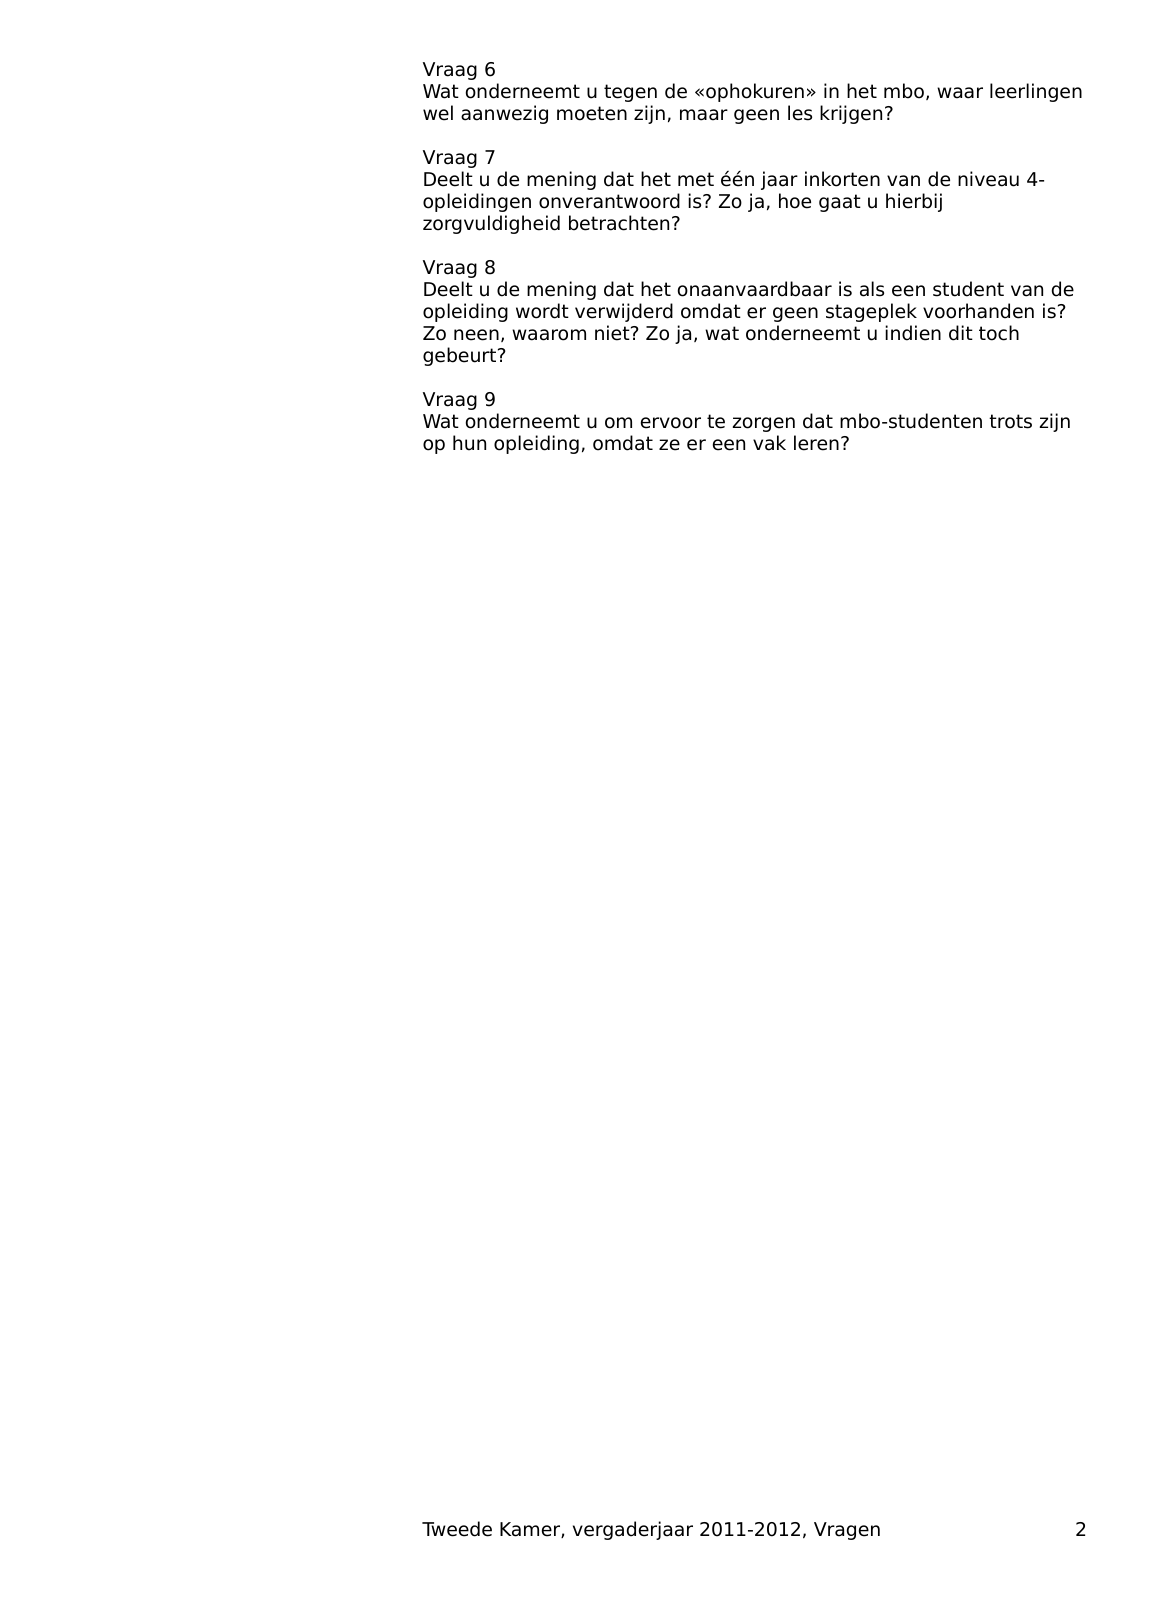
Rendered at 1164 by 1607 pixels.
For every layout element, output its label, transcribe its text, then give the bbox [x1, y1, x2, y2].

text Vraag 8 [422, 257, 1087, 279]
text Wat onderneemt u tegen de «ophokuren» in het mbo, waar leerlingen wel aanwezig moeten zijn, maar geen les krijgen? [422, 81, 1087, 125]
text Deelt u de mening dat het onaanvaardbaar is als een student van de opleiding wordt verwijderd omdat er geen stageplek voorhanden is? Zo neen, waarom niet? Zo ja, wat onderneemt u indien dit toch gebeurt? [422, 279, 1087, 367]
text Deelt u de mening dat het met één jaar inkorten van de niveau 4-opleidingen onverantwoord is? Zo ja, hoe gaat u hierbij zorgvuldigheid betrachten? [422, 169, 1087, 235]
text Vraag 9 [422, 389, 1087, 411]
text Vraag 7 [422, 147, 1087, 169]
text Vraag 6 [422, 59, 1087, 81]
text Wat onderneemt u om ervoor te zorgen dat mbo-studenten trots zijn op hun opleiding, omdat ze er een vak leren? [422, 411, 1087, 455]
